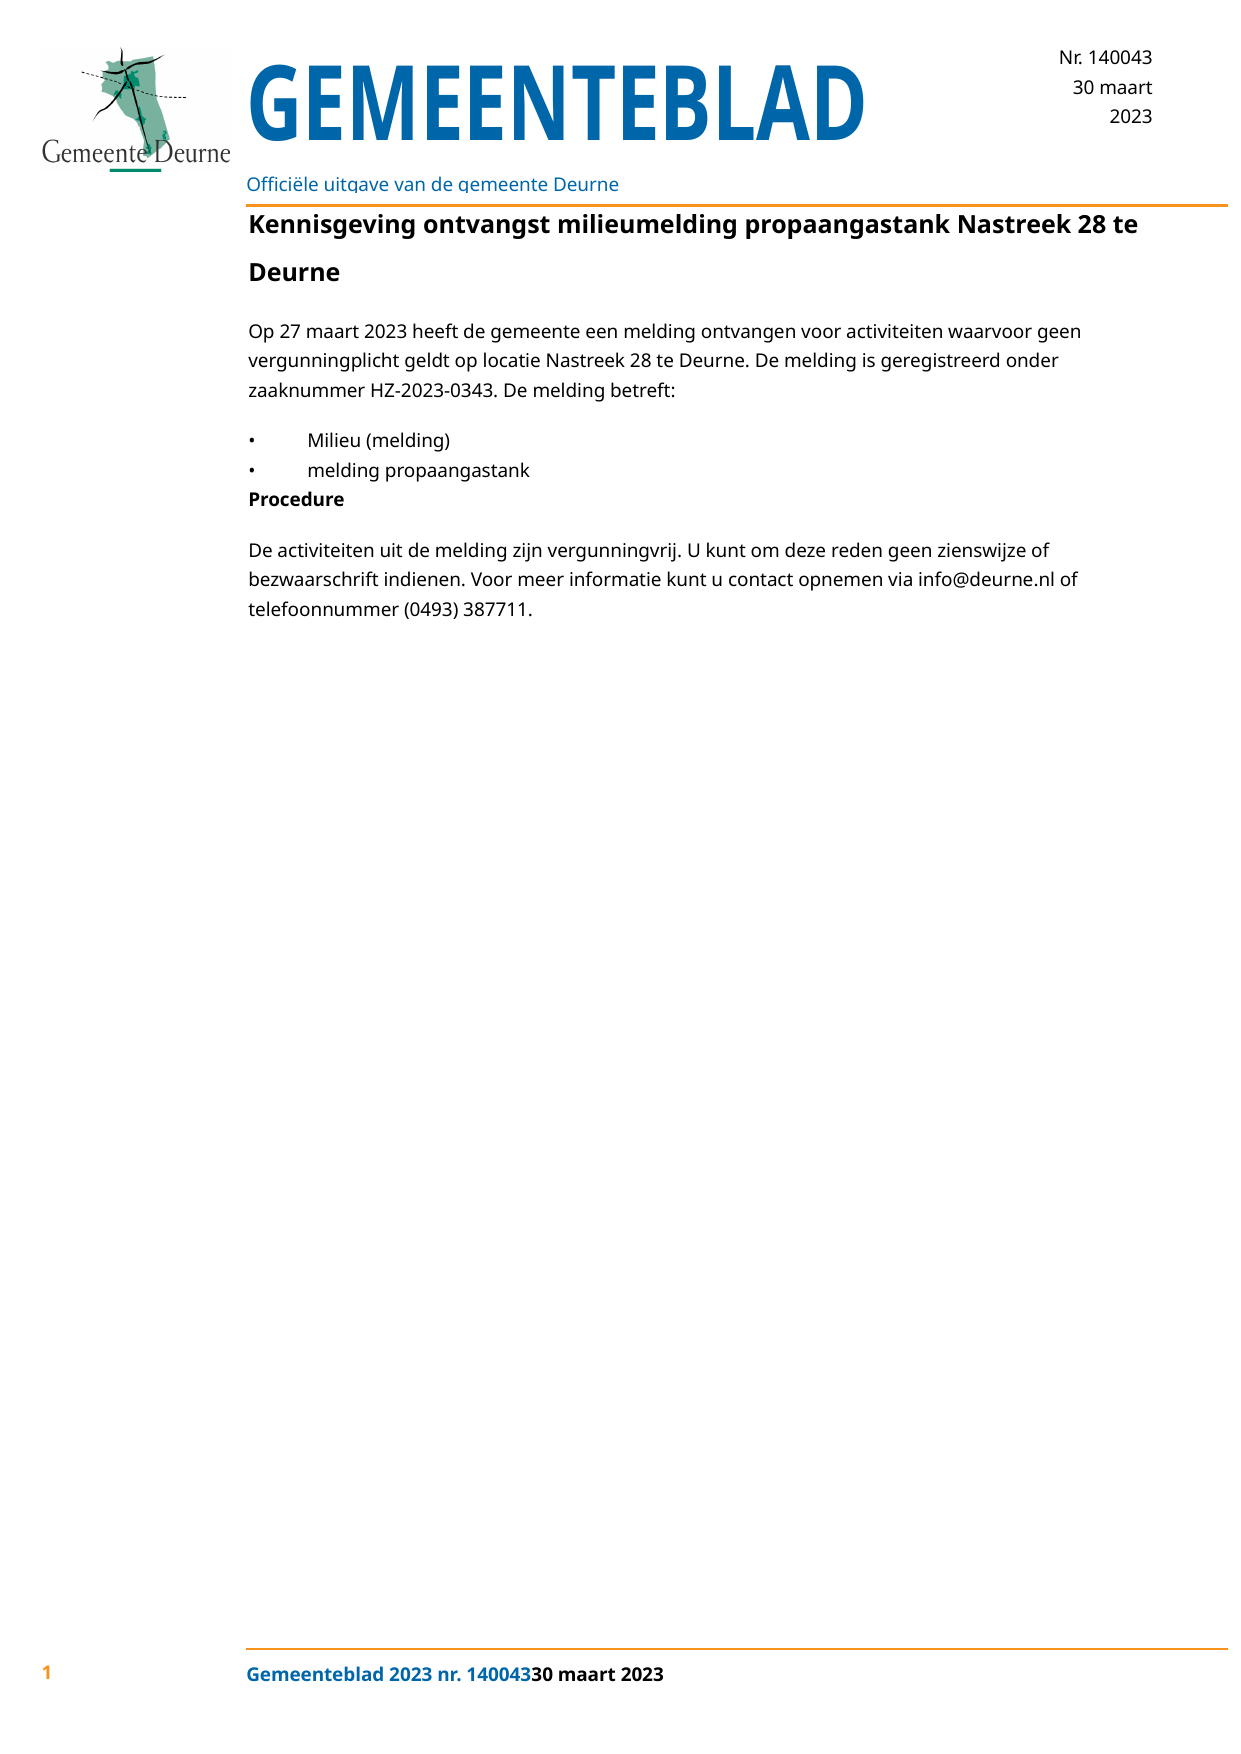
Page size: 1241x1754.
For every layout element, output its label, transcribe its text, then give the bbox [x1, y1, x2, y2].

list melding propaangastank [248, 457, 1152, 483]
text Op 27 maart 2023 heeft de gemeente een melding ontvangen voor activiteiten waarvoor geen vergunningplicht geldt op locatie Nastreek 28 te Deurne. De melding is geregistreerd onder zaaknummer HZ-2023-0343. De melding betreft: [248, 318, 1152, 403]
text Kennisgeving ontvangst milieumelding propaangastank Nastreek 28 te Deurne [248, 207, 1152, 288]
list Milieu (melding) [248, 427, 1152, 453]
text Procedure [248, 487, 1152, 512]
picture [41, 47, 231, 172]
text De activiteiten uit de melding zijn vergunningvrij. U kunt om deze reden geen zienswijze of bezwaarschrift indienen. Voor meer informatie kunt u contact opnemen via info@deurne.nl of telefoonnummer (0493) 387711. [248, 537, 1152, 622]
